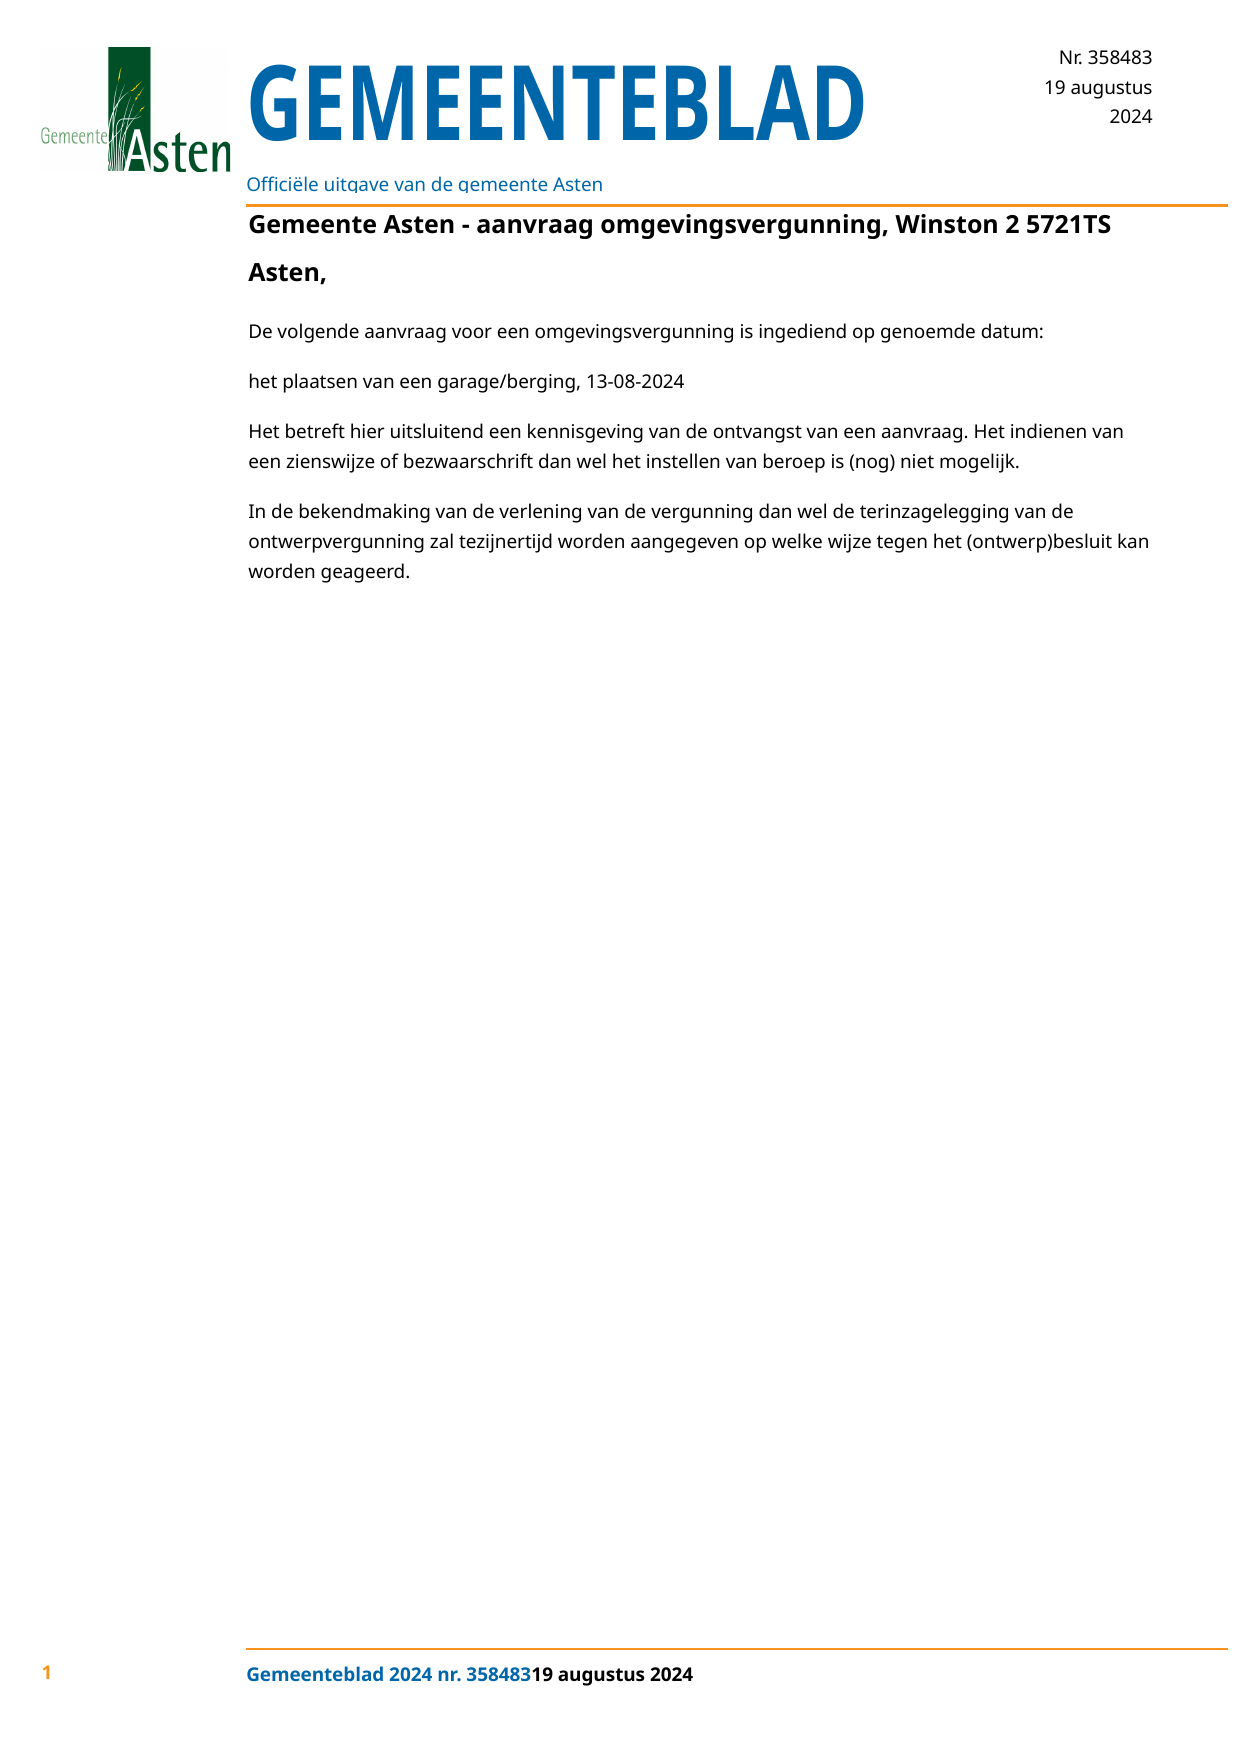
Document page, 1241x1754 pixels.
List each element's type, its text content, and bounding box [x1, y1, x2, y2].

text Gemeente Asten - aanvraag omgevingsvergunning, Winston 2 5721TS Asten, [248, 207, 1152, 288]
text De volgende aanvraag voor een omgevingsvergunning is ingediend op genoemde datum: [248, 318, 1152, 344]
picture [41, 47, 231, 172]
text Het betreft hier uitsluitend een kennisgeving van de ontvangst van een aanvraag. Het indienen van een zienswijze of bezwaarschrift dan wel het instellen van beroep is (nog) niet mogelijk. [248, 419, 1152, 474]
text het plaatsen van een garage/berging, 13-08-2024 [248, 368, 1152, 394]
text In de bekendmaking van de verlening van de vergunning dan wel de terinzagelegging van de ontwerpvergunning zal tezijnertijd worden aangegeven op welke wijze tegen het (ontwerp)besluit kan worden geageerd. [248, 499, 1152, 584]
